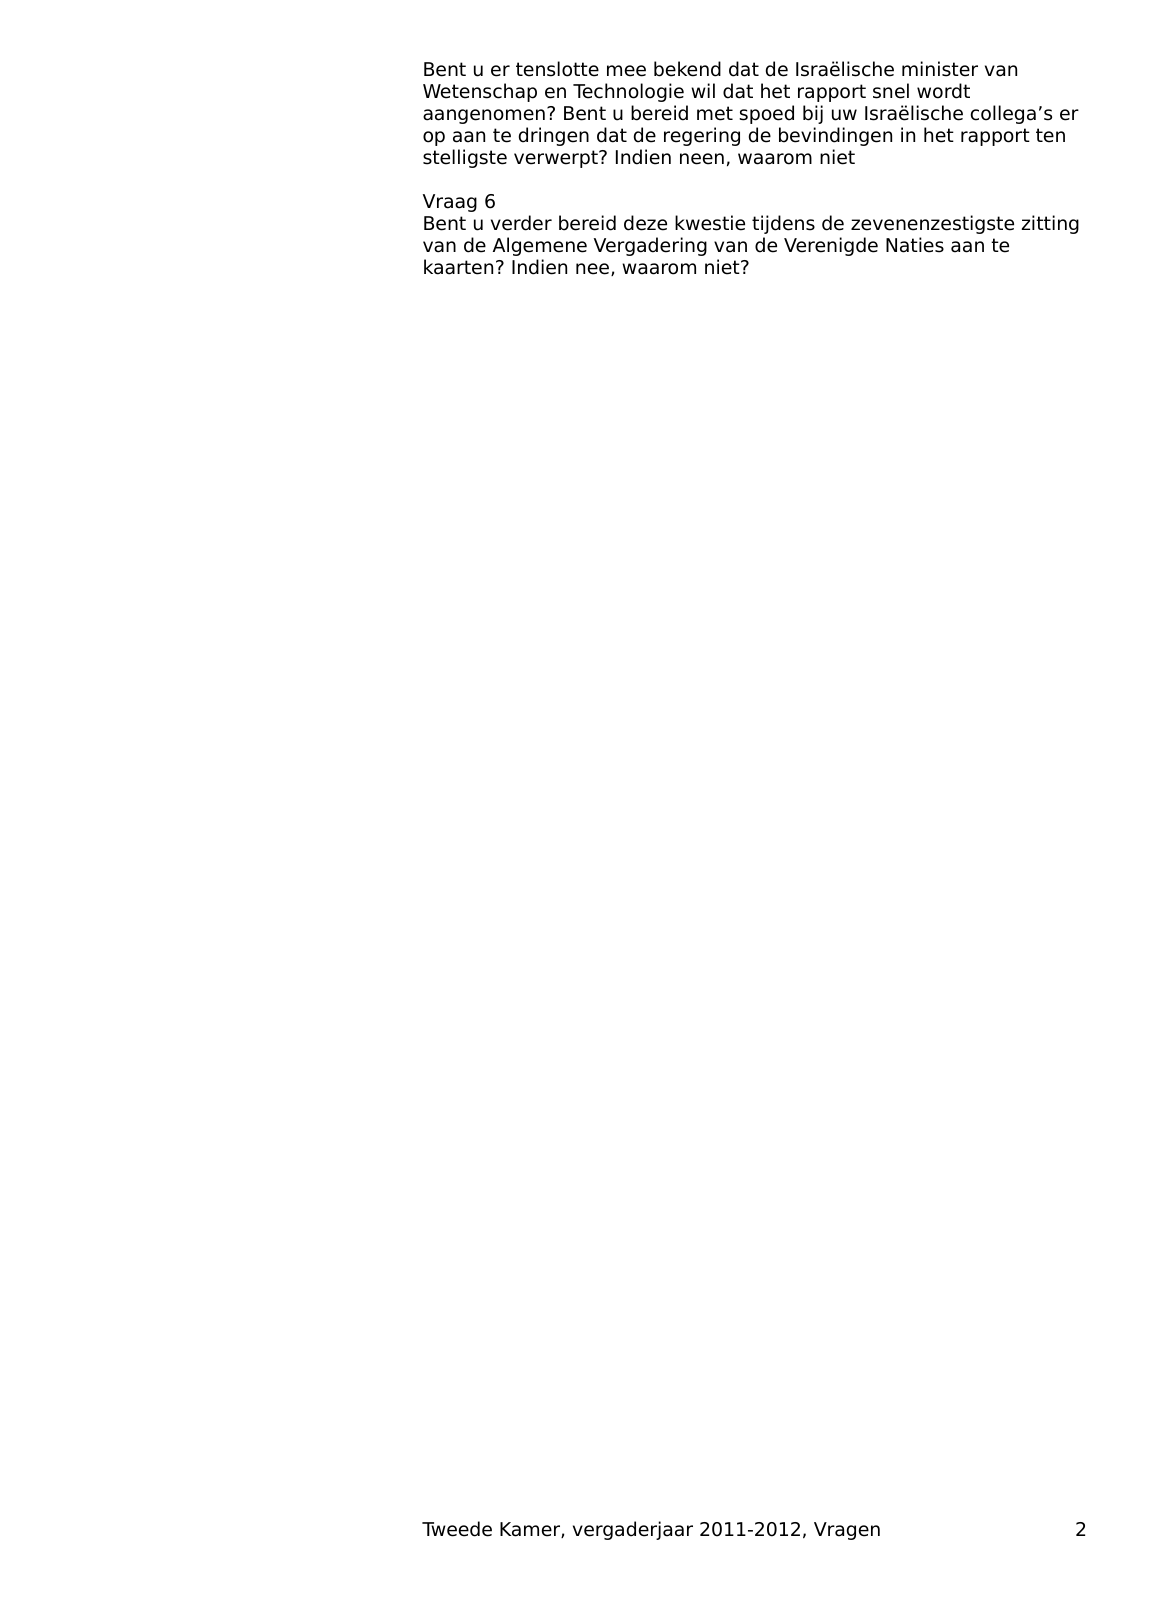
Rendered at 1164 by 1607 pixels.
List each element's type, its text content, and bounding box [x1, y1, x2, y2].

text Bent u verder bereid deze kwestie tijdens de zevenenzestigste zitting van de Algemene Vergadering van de Verenigde Naties aan te kaarten? Indien nee, waarom niet? [422, 213, 1087, 279]
text Vraag 6 [422, 191, 1087, 213]
text Bent u er tenslotte mee bekend dat de Israëlische minister van Wetenschap en Technologie wil dat het rapport snel wordt aangenomen? Bent u bereid met spoed bij uw Israëlische collega’s er op aan te dringen dat de regering de bevindingen in het rapport ten stelligste verwerpt? Indien neen, waarom niet [422, 59, 1087, 169]
